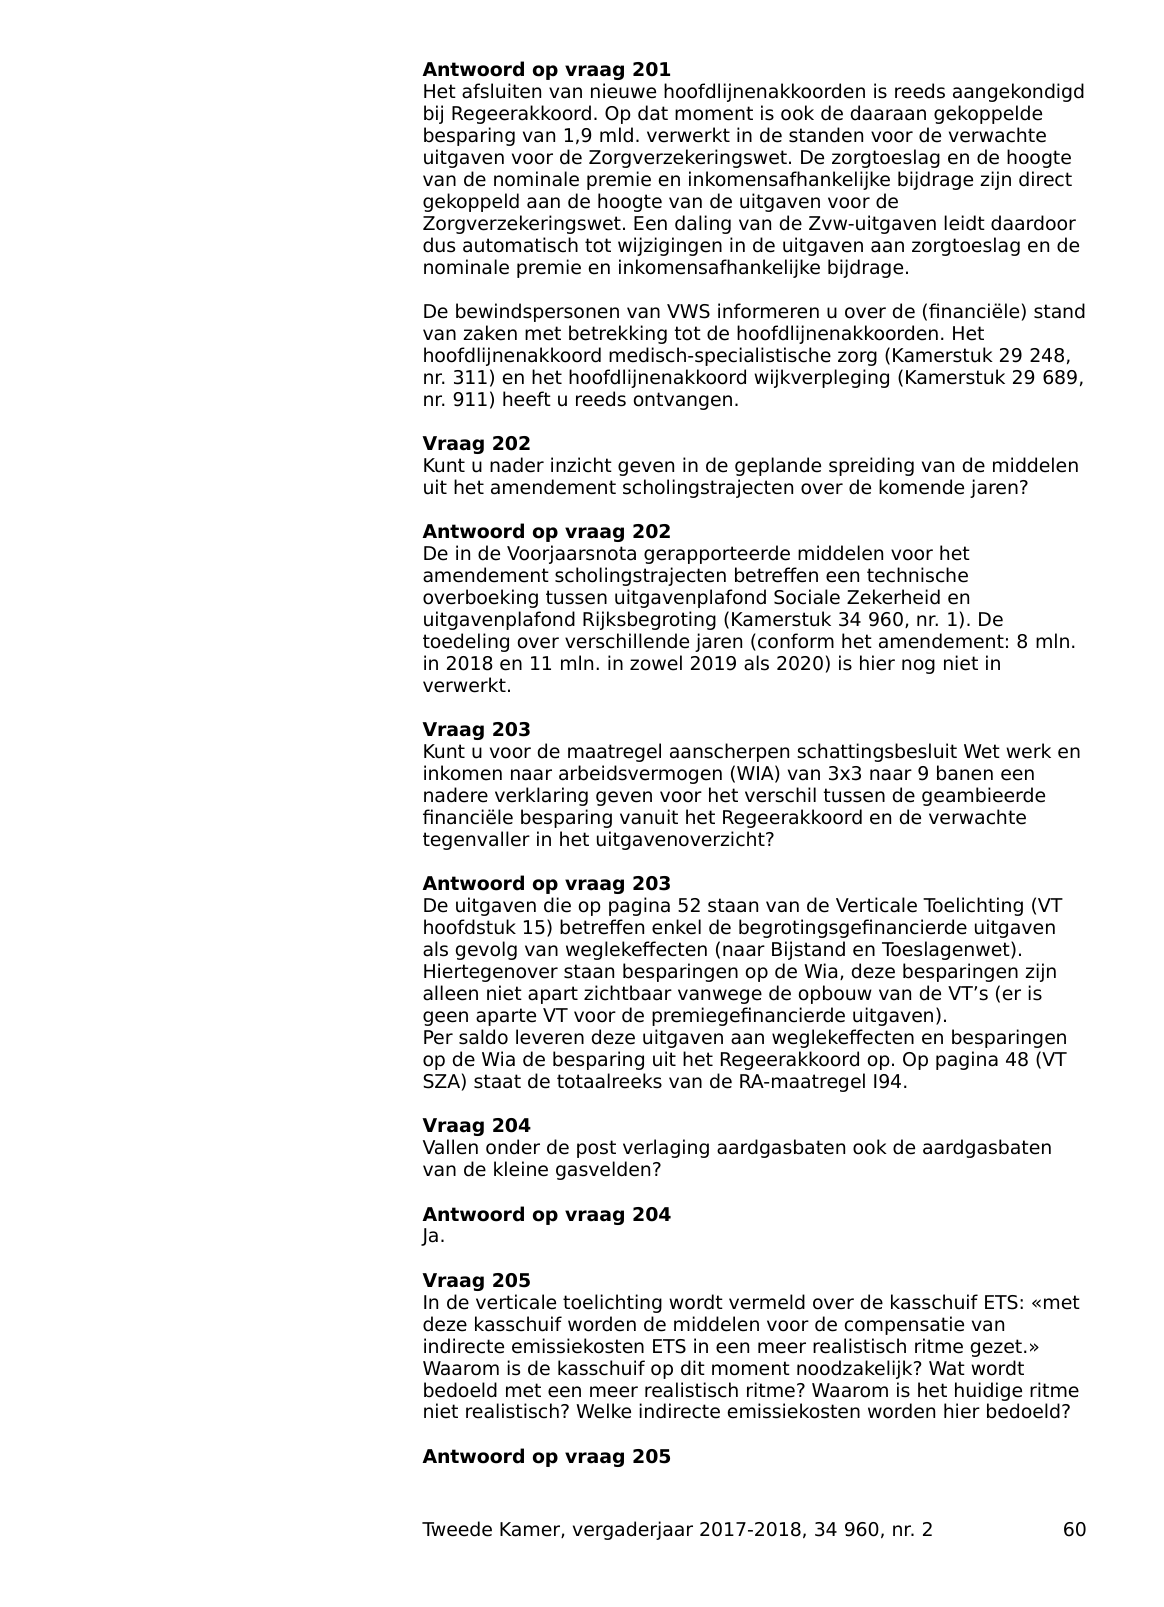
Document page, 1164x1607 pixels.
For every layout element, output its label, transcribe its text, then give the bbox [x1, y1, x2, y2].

text Ja. [422, 1225, 1087, 1247]
text Per saldo leveren deze uitgaven aan weglekeffecten en besparingen op de Wia de besparing uit het Regeerakkoord op. Op pagina 48 (VT SZA) staat de totaalreeks van de RA-maatregel I94. [422, 1027, 1087, 1093]
text Antwoord op vraag 202 [422, 521, 1087, 543]
text Kunt u voor de maatregel aanscherpen schattingsbesluit Wet werk en inkomen naar arbeidsvermogen (WIA) van 3x3 naar 9 banen een nadere verklaring geven voor het verschil tussen de geambieerde financiële besparing vanuit het Regeerakkoord en de verwachte tegenvaller in het uitgavenoverzicht? [422, 741, 1087, 851]
text Kunt u nader inzicht geven in de geplande spreiding van de middelen uit het amendement scholingstrajecten over de komende jaren? [422, 455, 1087, 499]
text Antwoord op vraag 201 [422, 59, 1087, 81]
text Antwoord op vraag 205 [422, 1446, 1087, 1468]
text Vraag 204 [422, 1115, 1087, 1137]
text Antwoord op vraag 204 [422, 1203, 1087, 1225]
text De in de Voorjaarsnota gerapporteerde middelen voor het amendement scholingstrajecten betreffen een technische overboeking tussen uitgavenplafond Sociale Zekerheid en uitgavenplafond Rijksbegroting (Kamerstuk 34 960, nr. 1). De toedeling over verschillende jaren (conform het amendement: 8 mln. in 2018 en 11 mln. in zowel 2019 als 2020) is hier nog niet in verwerkt. [422, 543, 1087, 697]
text Het afsluiten van nieuwe hoofdlijnenakkoorden is reeds aangekondigd bij Regeerakkoord. Op dat moment is ook de daaraan gekoppelde besparing van 1,9 mld. verwerkt in de standen voor de verwachte uitgaven voor de Zorgverzekeringswet. De zorgtoeslag en de hoogte van de nominale premie en inkomensafhankelijke bijdrage zijn direct gekoppeld aan de hoogte van de uitgaven voor de Zorgverzekeringswet. Een daling van de Zvw-uitgaven leidt daardoor dus automatisch tot wijzigingen in de uitgaven aan zorgtoeslag en de nominale premie en inkomensafhankelijke bijdrage. [422, 81, 1087, 279]
text De bewindspersonen van VWS informeren u over de (financiële) stand van zaken met betrekking tot de hoofdlijnenakkoorden. Het hoofdlijnenakkoord medisch-specialistische zorg (Kamerstuk 29 248, nr. 311) en het hoofdlijnenakkoord wijkverpleging (Kamerstuk 29 689, nr. 911) heeft u reeds ontvangen. [422, 301, 1087, 411]
text Vraag 203 [422, 719, 1087, 741]
text Vallen onder de post verlaging aardgasbaten ook de aardgasbaten van de kleine gasvelden? [422, 1137, 1087, 1181]
text De uitgaven die op pagina 52 staan van de Verticale Toelichting (VT hoofdstuk 15) betreffen enkel de begrotingsgefinancierde uitgaven als gevolg van weglekeffecten (naar Bijstand en Toeslagenwet). Hiertegenover staan besparingen op de Wia, deze besparingen zijn alleen niet apart zichtbaar vanwege de opbouw van de VT’s (er is geen aparte VT voor de premiegefinancierde uitgaven). [422, 895, 1087, 1027]
text Vraag 205 [422, 1269, 1087, 1292]
text In de verticale toelichting wordt vermeld over de kasschuif ETS: «met deze kasschuif worden de middelen voor de compensatie van indirecte emissiekosten ETS in een meer realistisch ritme gezet.» Waarom is de kasschuif op dit moment noodzakelijk? Wat wordt bedoeld met een meer realistisch ritme? Waarom is het huidige ritme niet realistisch? Welke indirecte emissiekosten worden hier bedoeld? [422, 1292, 1087, 1423]
text Antwoord op vraag 203 [422, 873, 1087, 895]
text Vraag 202 [422, 433, 1087, 455]
